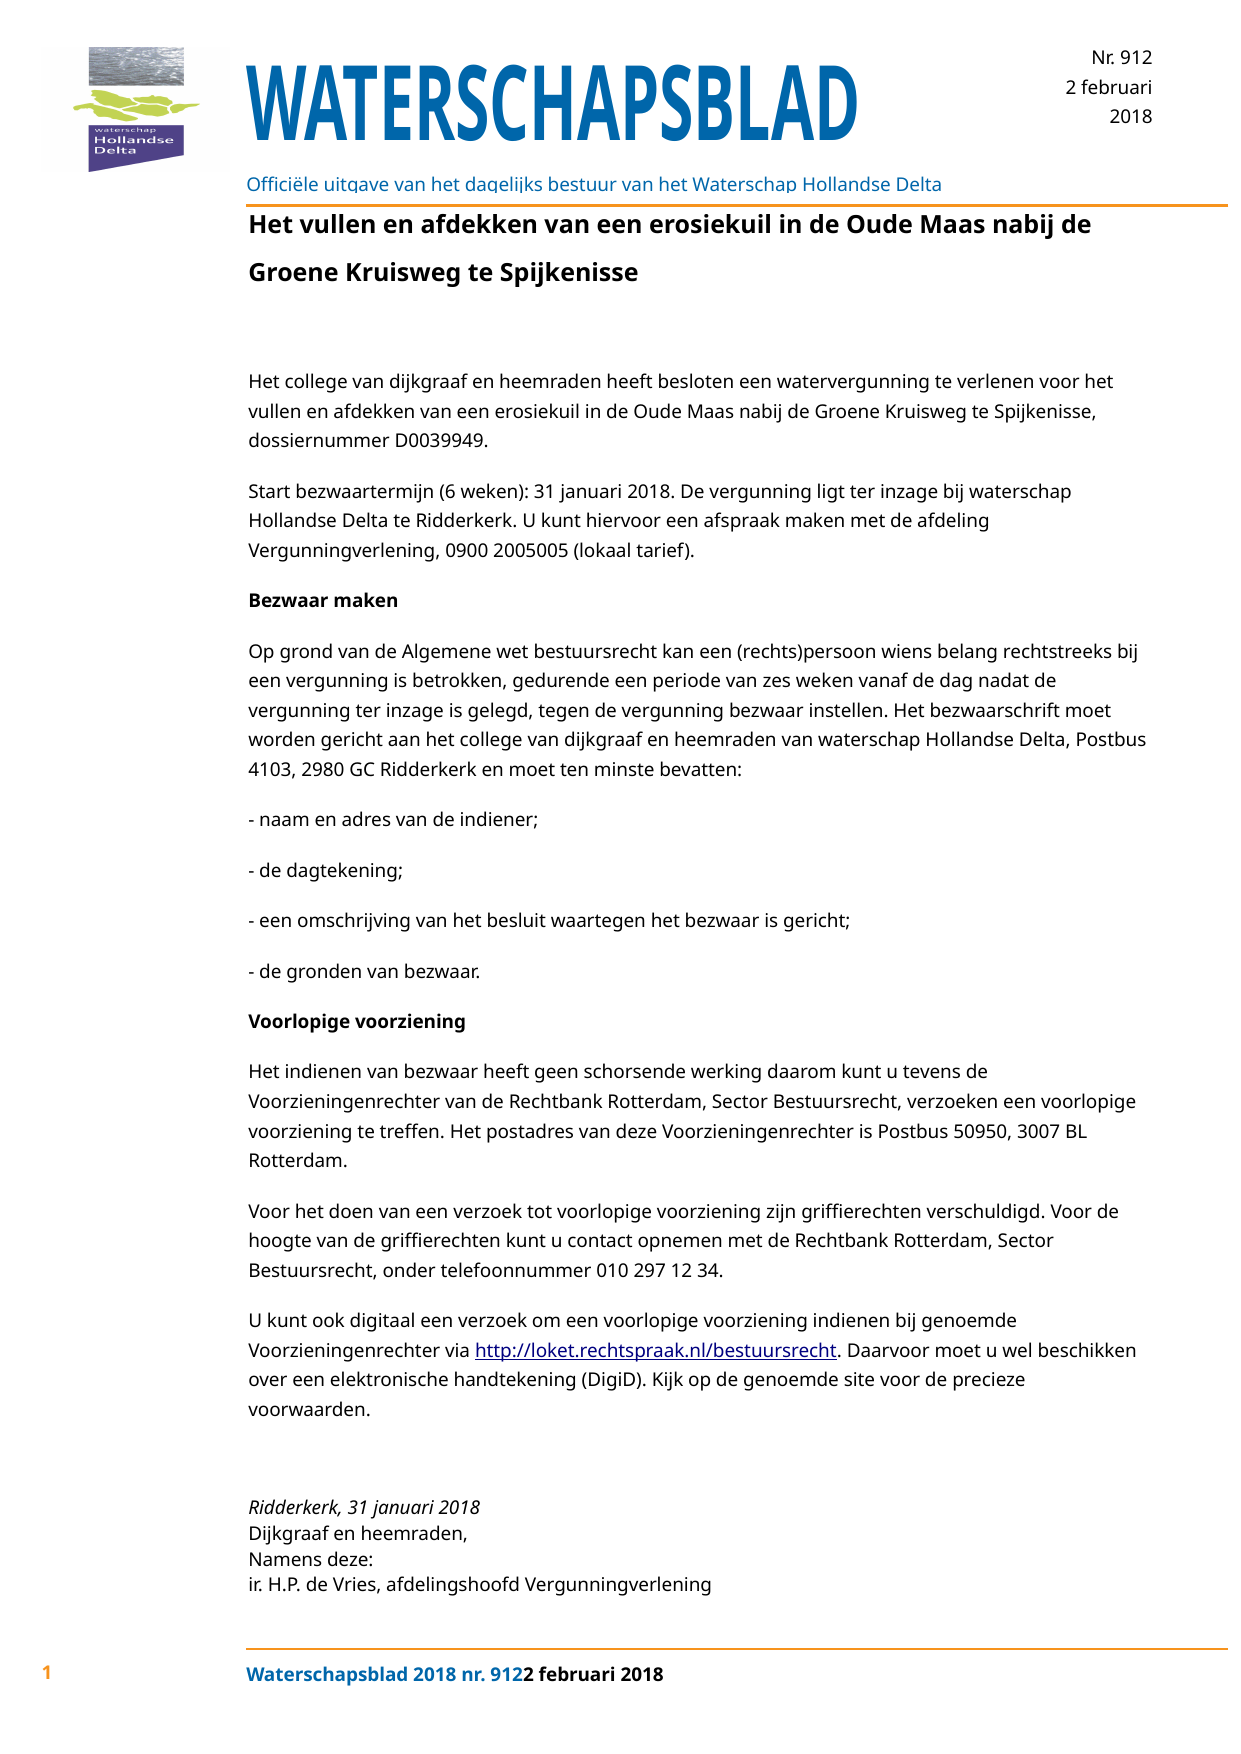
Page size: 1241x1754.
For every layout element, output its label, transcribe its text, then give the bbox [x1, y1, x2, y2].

text Voorlopige voorziening [248, 1008, 1152, 1034]
picture [41, 47, 231, 172]
text Ridderkerk, 31 januari 2018 [248, 1494, 1152, 1520]
text Het indienen van bezwaar heeft geen schorsende werking daarom kunt u tevens de Voorzieningenrechter van de Rechtbank Rotterdam, Sector Bestuursrecht, verzoeken een voorlopige voorziening te treffen. Het postadres van deze Voorzieningenrechter is Postbus 50950, 3007 BL Rotterdam. [248, 1059, 1152, 1173]
text Dijkgraaf en heemraden, [248, 1520, 1152, 1546]
text Start bezwaartermijn (6 weken): 31 januari 2018. De vergunning ligt ter inzage bij waterschap Hollandse Delta te Ridderkerk. U kunt hiervoor een afspraak maken met de afdeling Vergunningverlening, 0900 2005005 (lokaal tarief). [248, 478, 1152, 563]
text - een omschrijving van het besluit waartegen het bezwaar is gericht; [248, 907, 1152, 933]
text - naam en adres van de indiener; [248, 807, 1152, 832]
text Het vullen en afdekken van een erosiekuil in de Oude Maas nabij de Groene Kruisweg te Spijkenisse [248, 207, 1152, 288]
text - de gronden van bezwaar. [248, 958, 1152, 984]
text U kunt ook digitaal een verzoek om een voorlopige voorziening indienen bij genoemde Voorzieningenrechter via http://loket.rechtspraak.nl/bestuursrecht. Daarvoor moet u wel beschikken over een elektronische handtekening (DigiD). Kijk op de genoemde site voor de precieze voorwaarden. [248, 1307, 1152, 1422]
text Namens deze: [248, 1546, 1152, 1572]
text Het college van dijkgraaf en heemraden heeft besloten een watervergunning te verlenen voor het vullen en afdekken van een erosiekuil in de Oude Maas nabij de Groene Kruisweg te Spijkenisse, dossiernummer D0039949. [248, 368, 1152, 453]
text Op grond van de Algemene wet bestuursrecht kan een (rechts)persoon wiens belang rechtstreeks bij een vergunning is betrokken, gedurende een periode van zes weken vanaf de dag nadat de vergunning ter inzage is gelegd, tegen de vergunning bezwaar instellen. Het bezwaarschrift moet worden gericht aan het college van dijkgraaf en heemraden van waterschap Hollandse Delta, Postbus 4103, 2980 GC Ridderkerk en moet ten minste bevatten: [248, 638, 1152, 782]
text Bezwaar maken [248, 587, 1152, 613]
text Voor het doen van een verzoek tot voorlopige voorziening zijn griffierechten verschuldigd. Voor de hoogte van de griffierechten kunt u contact opnemen met de Rechtbank Rotterdam, Sector Bestuursrecht, onder telefoonnummer 010 297 12 34. [248, 1198, 1152, 1283]
text ir. H.P. de Vries, afdelingshoofd Vergunningverlening [248, 1572, 1152, 1597]
text - de dagtekening; [248, 857, 1152, 883]
